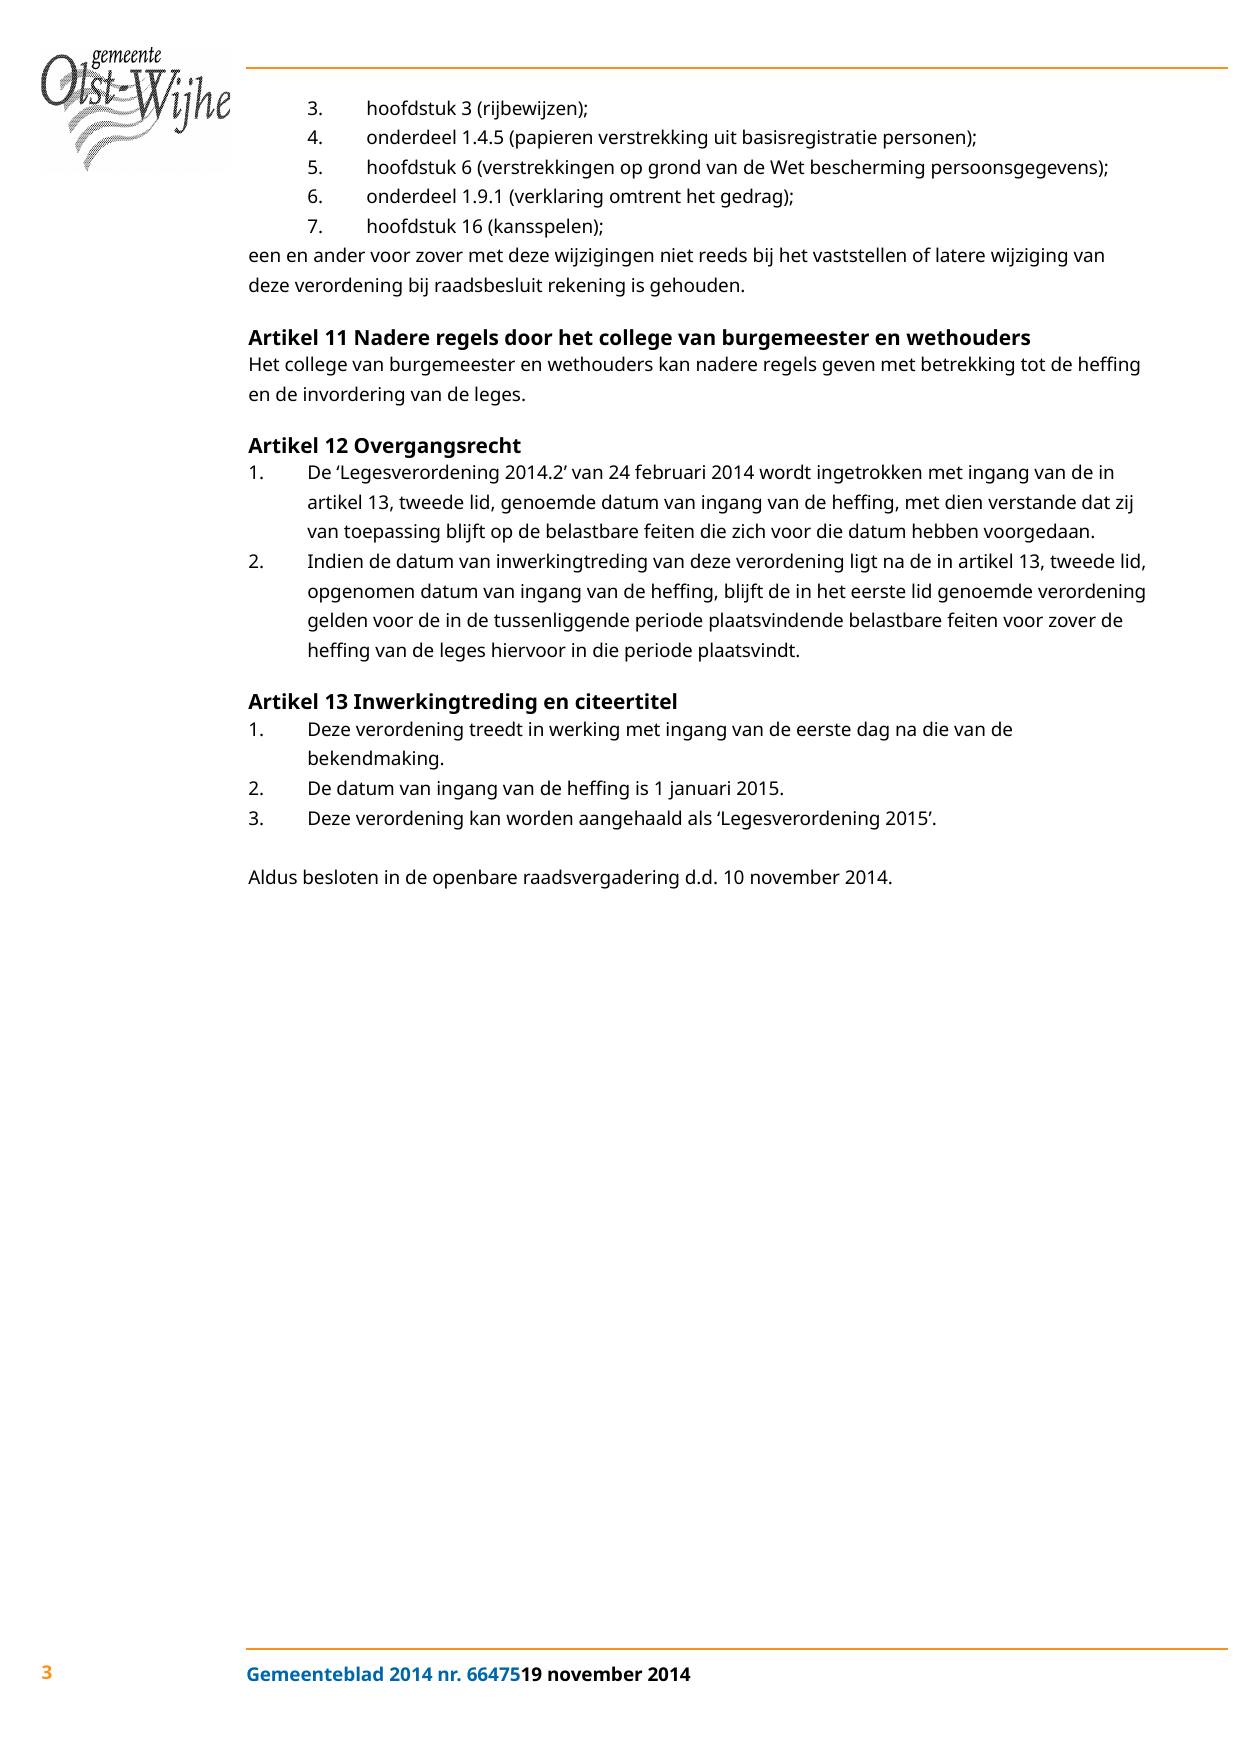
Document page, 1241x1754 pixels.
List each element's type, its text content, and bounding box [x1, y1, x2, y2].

list Deze verordening treedt in werking met ingang van de eerste dag na die van de bekendmaking. [248, 716, 1152, 771]
list onderdeel 1.9.1 (verklaring omtrent het gedrag); [307, 183, 1152, 209]
list Indien de datum van inwerkingtreding van deze verordening ligt na de in artikel 13, tweede lid, opgenomen datum van ingang van de heffing, blijft de in het eerste lid genoemde verordening gelden voor de in de tussenliggende periode plaatsvindende belastbare feiten voor zover de heffing van de leges hiervoor in die periode plaatsvindt. [248, 548, 1152, 663]
text Het college van burgemeester en wethouders kan nadere regels geven met betrekking tot de heffing en de invordering van de leges. [248, 351, 1152, 406]
picture [41, 47, 231, 172]
text een en ander voor zover met deze wijzigingen niet reeds bij het vaststellen of latere wijziging van deze verordening bij raadsbesluit rekening is gehouden. [248, 243, 1152, 298]
list hoofdstuk 3 (rijbewijzen); [307, 95, 1152, 121]
text Artikel 12 Overgangsrecht [248, 431, 1152, 459]
text Artikel 11 Nadere regels door het college van burgemeester en wethouders [248, 323, 1152, 351]
list hoofdstuk 6 (verstrekkingen op grond van de Wet bescherming persoonsgegevens); [307, 154, 1152, 180]
list De ‘Legesverordening 2014.2’ van 24 februari 2014 wordt ingetrokken met ingang van de in artikel 13, tweede lid, genoemde datum van ingang van de heffing, met dien verstande dat zij van toepassing blijft op de belastbare feiten die zich voor die datum hebben voorgedaan. [248, 459, 1152, 544]
list Deze verordening kan worden aangehaald als ‘Legesverordening 2015’. [248, 805, 1152, 830]
text Aldus besloten in de openbare raadsvergadering d.d. 10 november 2014. [248, 864, 1152, 889]
list De datum van ingang van de heffing is 1 januari 2015. [248, 775, 1152, 801]
text Artikel 13 Inwerkingtreding en citeertitel [248, 687, 1152, 716]
list hoofdstuk 16 (kansspelen); [307, 213, 1152, 239]
list onderdeel 1.4.5 (papieren verstrekking uit basisregistratie personen); [307, 124, 1152, 150]
